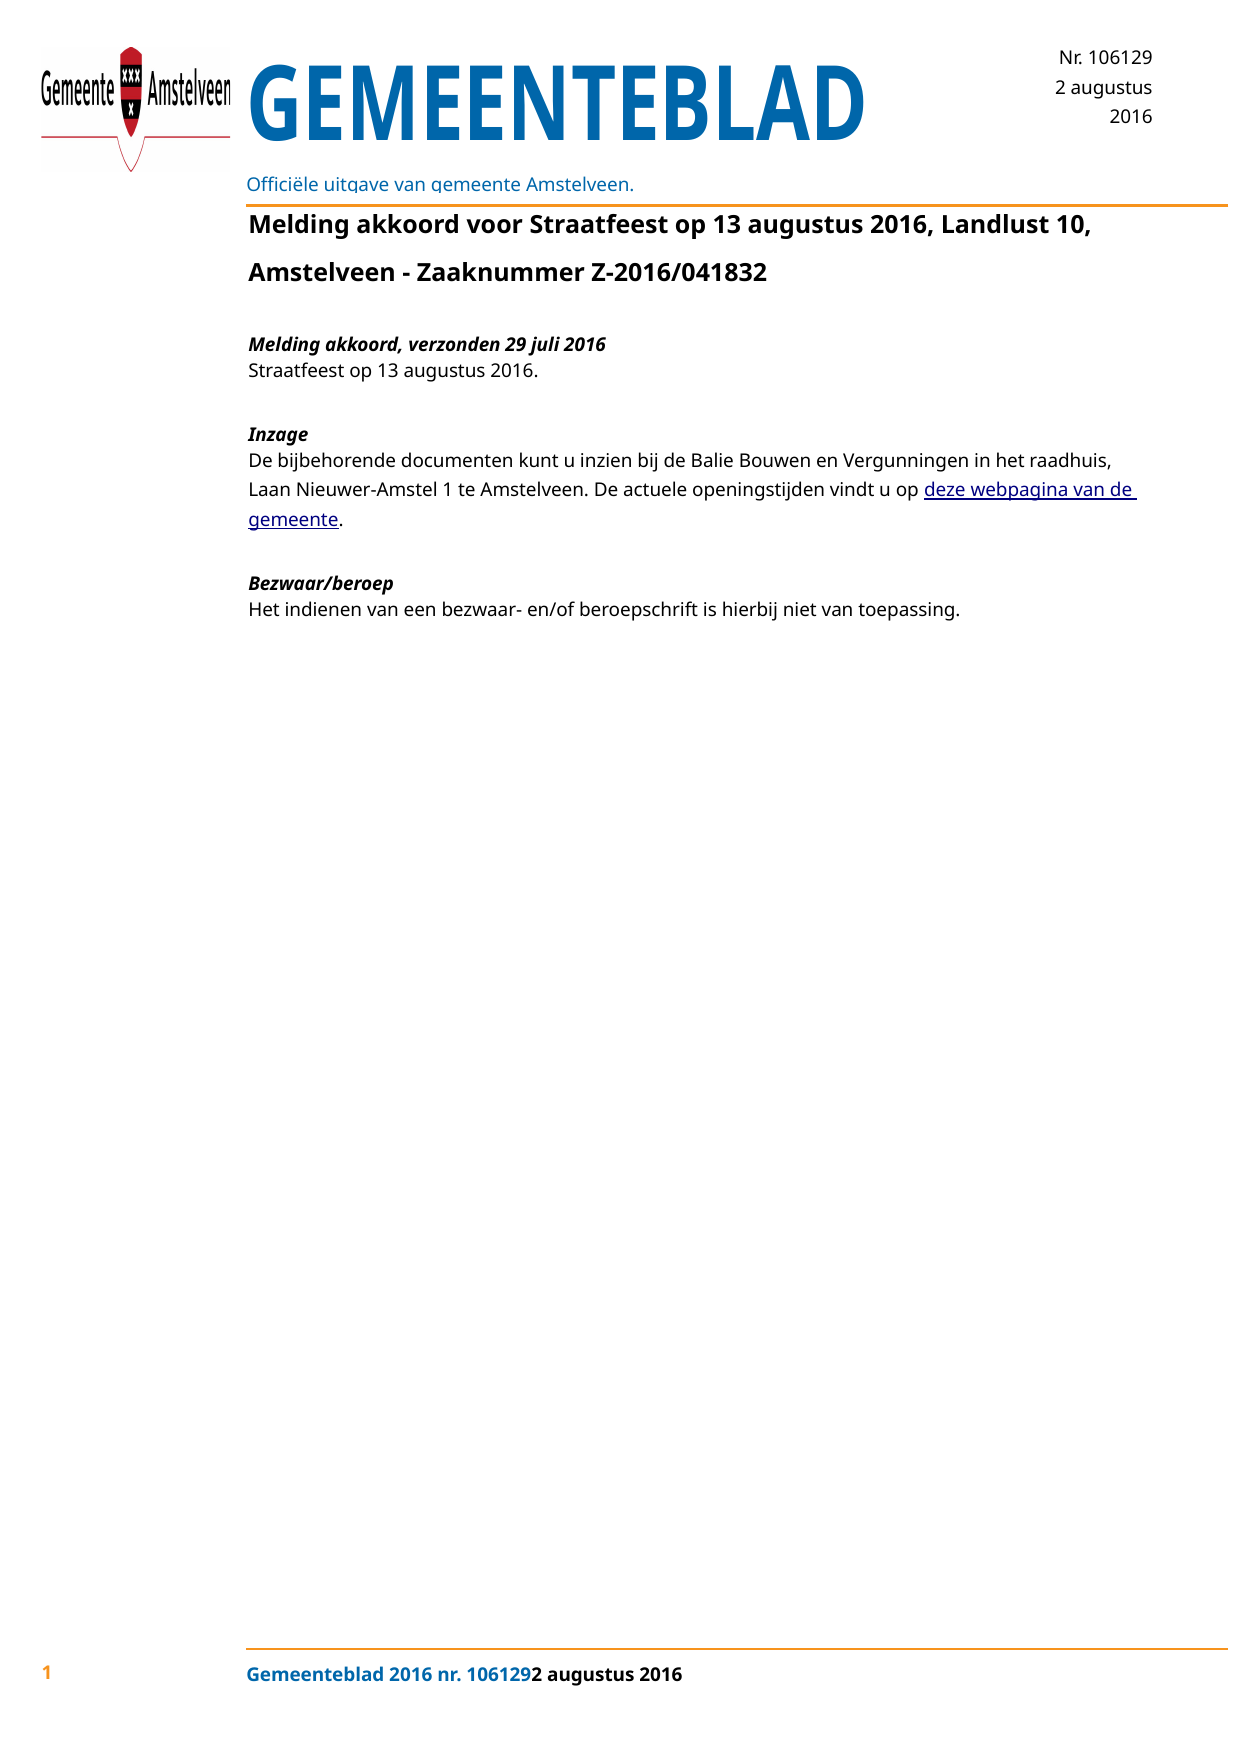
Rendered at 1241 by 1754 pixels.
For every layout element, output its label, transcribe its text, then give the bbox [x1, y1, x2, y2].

text Melding akkoord, verzonden 29 juli 2016 [248, 331, 1152, 357]
text Inzage [248, 421, 1152, 447]
picture [41, 47, 231, 172]
text Het indienen van een bezwaar- en/of beroepschrift is hierbij niet van toepassing. [248, 596, 1152, 621]
text Melding akkoord voor Straatfeest op 13 augustus 2016, Landlust 10, Amstelveen - Zaaknummer Z-2016/041832 [248, 207, 1152, 288]
text De bijbehorende documenten kunt u inzien bij de Balie Bouwen en Vergunningen in het raadhuis, Laan Nieuwer-Amstel 1 te Amstelveen. De actuele openingstijden vindt u op deze webpagina van de gemeente. [248, 447, 1152, 532]
text Bezwaar/beroep [248, 570, 1152, 596]
text Straatfeest op 13 augustus 2016. [248, 357, 1152, 383]
